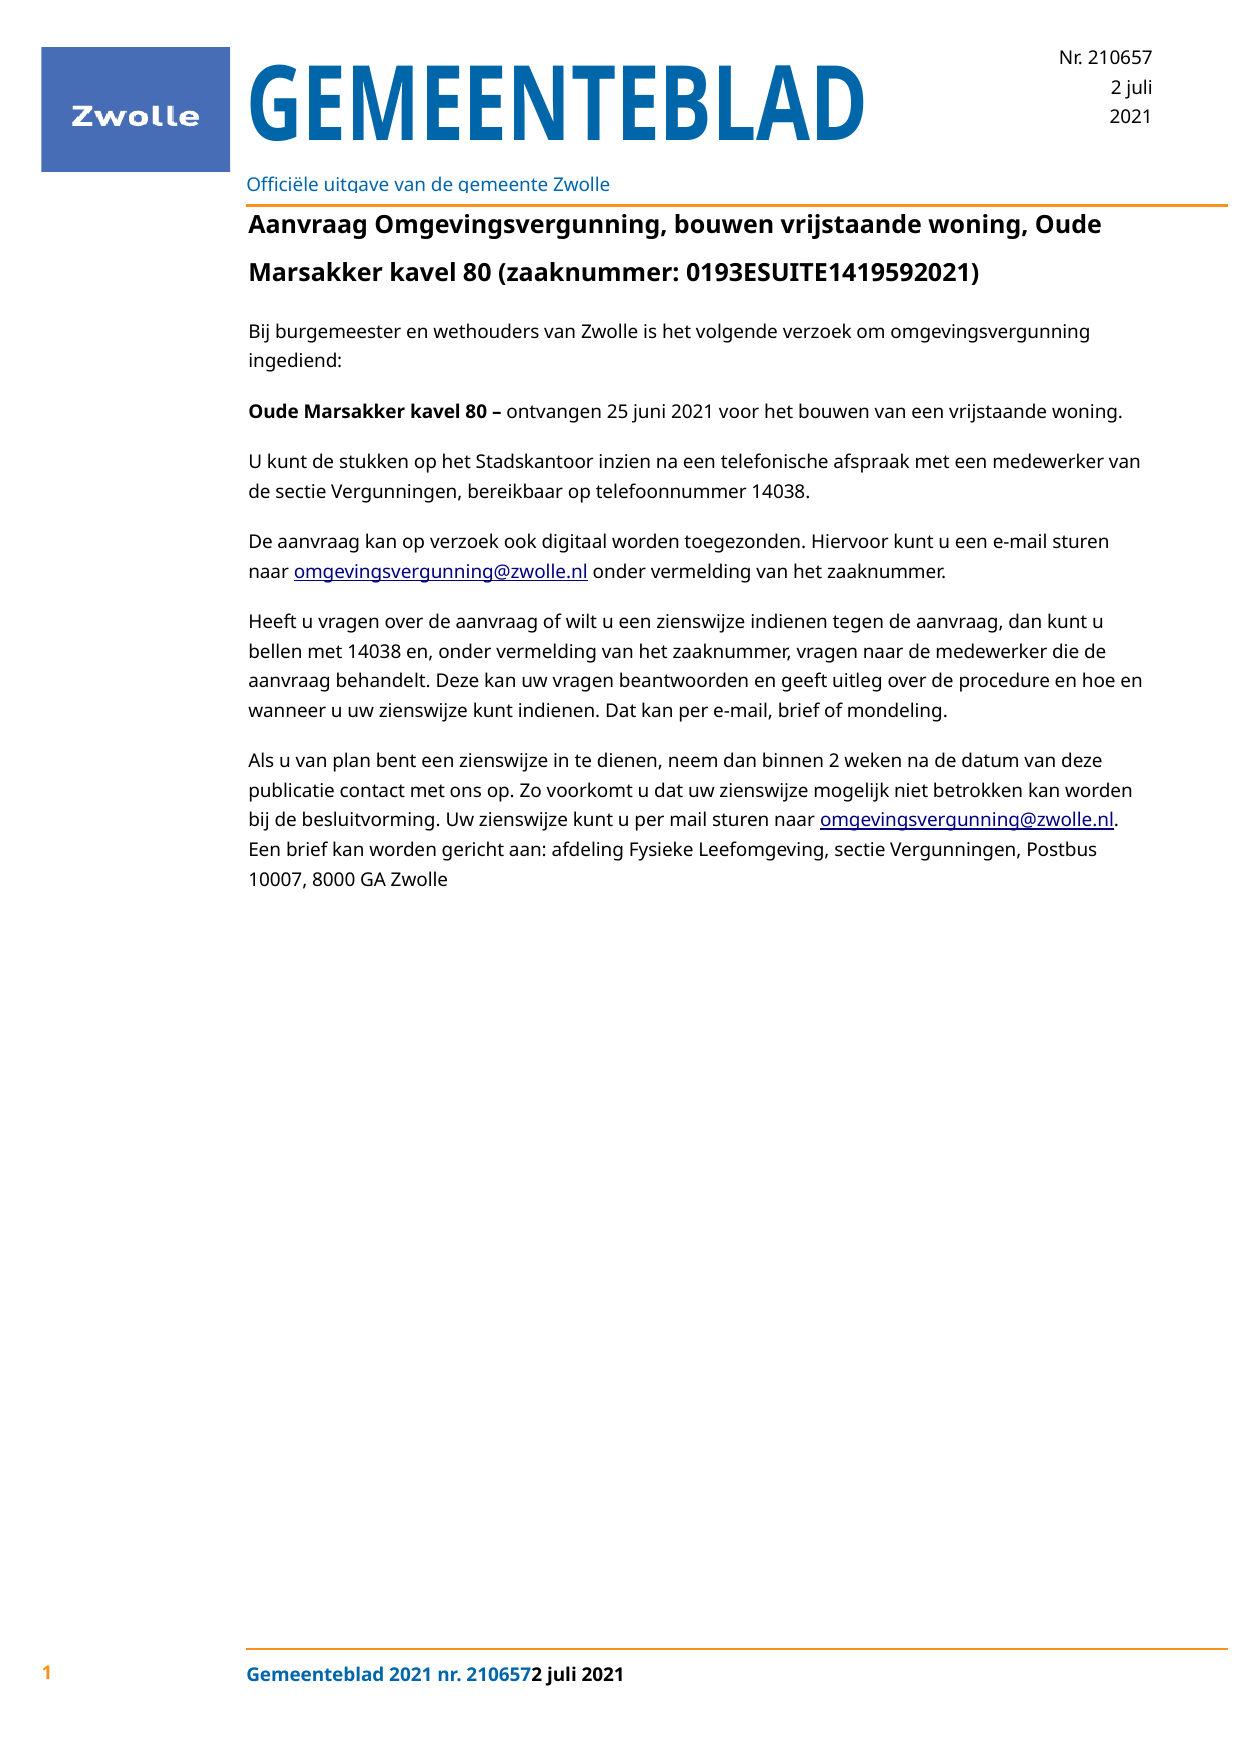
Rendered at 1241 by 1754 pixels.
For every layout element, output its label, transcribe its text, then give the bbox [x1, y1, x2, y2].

text Aanvraag Omgevingsvergunning, bouwen vrijstaande woning, Oude Marsakker kavel 80 (zaaknummer: 0193ESUITE1419592021) [248, 207, 1152, 288]
picture [41, 47, 231, 172]
text Heeft u vragen over de aanvraag of wilt u een zienswijze indienen tegen de aanvraag, dan kunt u bellen met 14038 en, onder vermelding van het zaaknummer, vragen naar de medewerker die de aanvraag behandelt. Deze kan uw vragen beantwoorden en geeft uitleg over de procedure en hoe en wanneer u uw zienswijze kunt indienen. Dat kan per e-mail, brief of mondeling. [248, 608, 1152, 723]
text Oude Marsakker kavel 80 – ontvangen 25 juni 2021 voor het bouwen van een vrijstaande woning. [248, 398, 1152, 424]
text Als u van plan bent een zienswijze in te dienen, neem dan binnen 2 weken na de datum van deze publicatie contact met ons op. Zo voorkomt u dat uw zienswijze mogelijk niet betrokken kan worden bij de besluitvorming. Uw zienswijze kunt u per mail sturen naar omgevingsvergunning@zwolle.nl. Een brief kan worden gericht aan: afdeling Fysieke Leefomgeving, sectie Vergunningen, Postbus 10007, 8000 GA Zwolle [248, 747, 1152, 892]
text U kunt de stukken op het Stadskantoor inzien na een telefonische afspraak met een medewerker van de sectie Vergunningen, bereikbaar op telefoonnummer 14038. [248, 448, 1152, 504]
text Bij burgemeester en wethouders van Zwolle is het volgende verzoek om omgevingsvergunning ingediend: [248, 318, 1152, 373]
text De aanvraag kan op verzoek ook digitaal worden toegezonden. Hiervoor kunt u een e-mail sturen naar omgevingsvergunning@zwolle.nl onder vermelding van het zaaknummer. [248, 528, 1152, 584]
